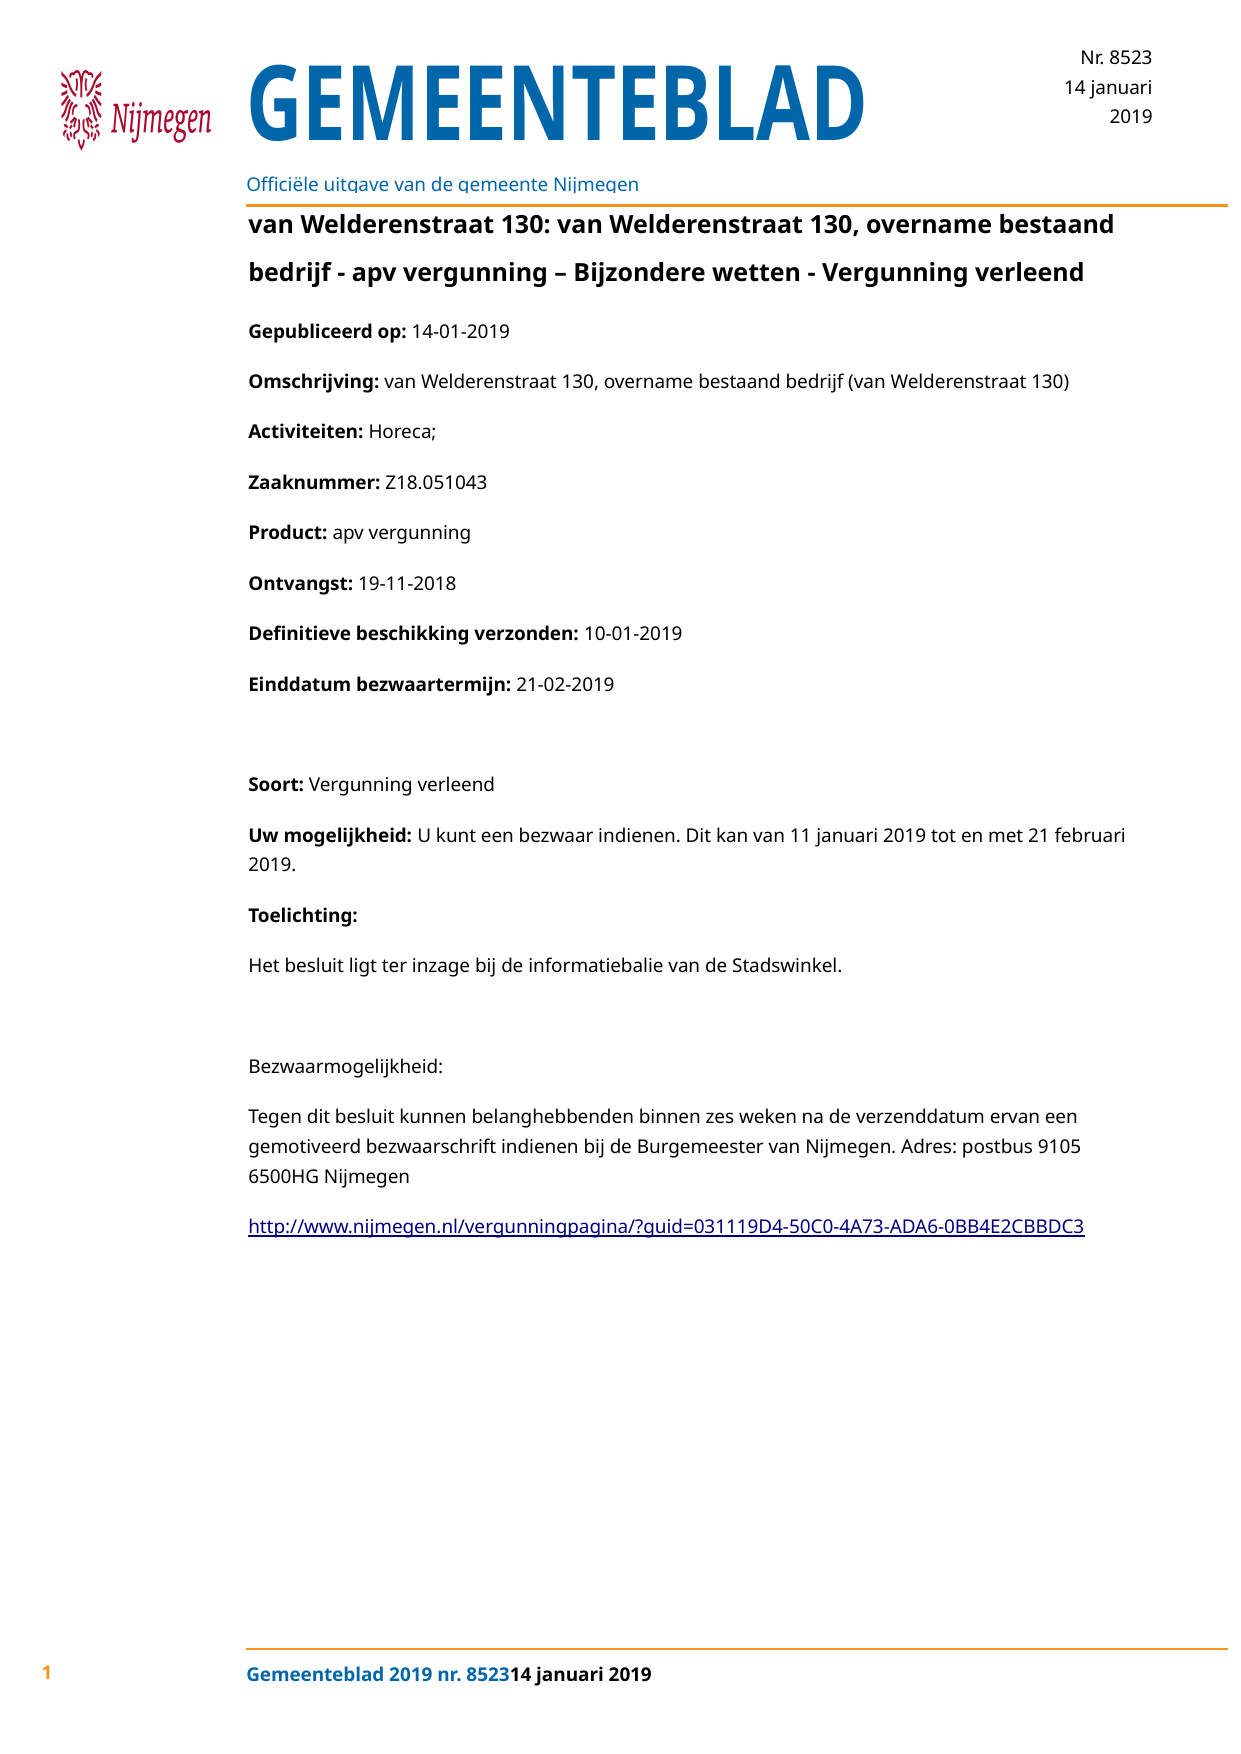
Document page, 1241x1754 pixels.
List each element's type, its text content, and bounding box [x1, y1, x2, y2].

text Toelichting: [248, 902, 1152, 928]
text http://www.nijmegen.nl/vergunningpagina/?guid=031119D4-50C0-4A73-ADA6-0BB4E2CBBDC3 [248, 1213, 1152, 1239]
text Product: apv vergunning [248, 519, 1152, 545]
text Bezwaarmogelijkheid: [248, 1053, 1152, 1079]
text Definitieve beschikking verzonden: 10-01-2019 [248, 620, 1152, 646]
text Tegen dit besluit kunnen belanghebbenden binnen zes weken na de verzenddatum ervan een gemotiveerd bezwaarschrift indienen bij de Burgemeester van Nijmegen. Adres: postbus 9105 6500HG Nijmegen [248, 1104, 1152, 1189]
text Uw mogelijkheid: U kunt een bezwaar indienen. Dit kan van 11 januari 2019 tot en met 21 februari 2019. [248, 822, 1152, 877]
text Het besluit ligt ter inzage bij de informatiebalie van de Stadswinkel. [248, 952, 1152, 978]
text Gepubliceerd op: 14-01-2019 [248, 318, 1152, 344]
text Omschrijving: van Welderenstraat 130, overname bestaand bedrijf (van Welderenstraat 130) [248, 368, 1152, 394]
text Soort: Vergunning verleend [248, 772, 1152, 797]
text Ontvangst: 19-11-2018 [248, 570, 1152, 596]
text Activiteiten: Horeca; [248, 419, 1152, 444]
picture [41, 47, 231, 172]
text Einddatum bezwaartermijn: 21-02-2019 [248, 671, 1152, 697]
text Zaaknummer: Z18.051043 [248, 469, 1152, 495]
text van Welderenstraat 130: van Welderenstraat 130, overname bestaand bedrijf - apv vergunning – Bijzondere wetten - Vergunning verleend [248, 207, 1152, 288]
